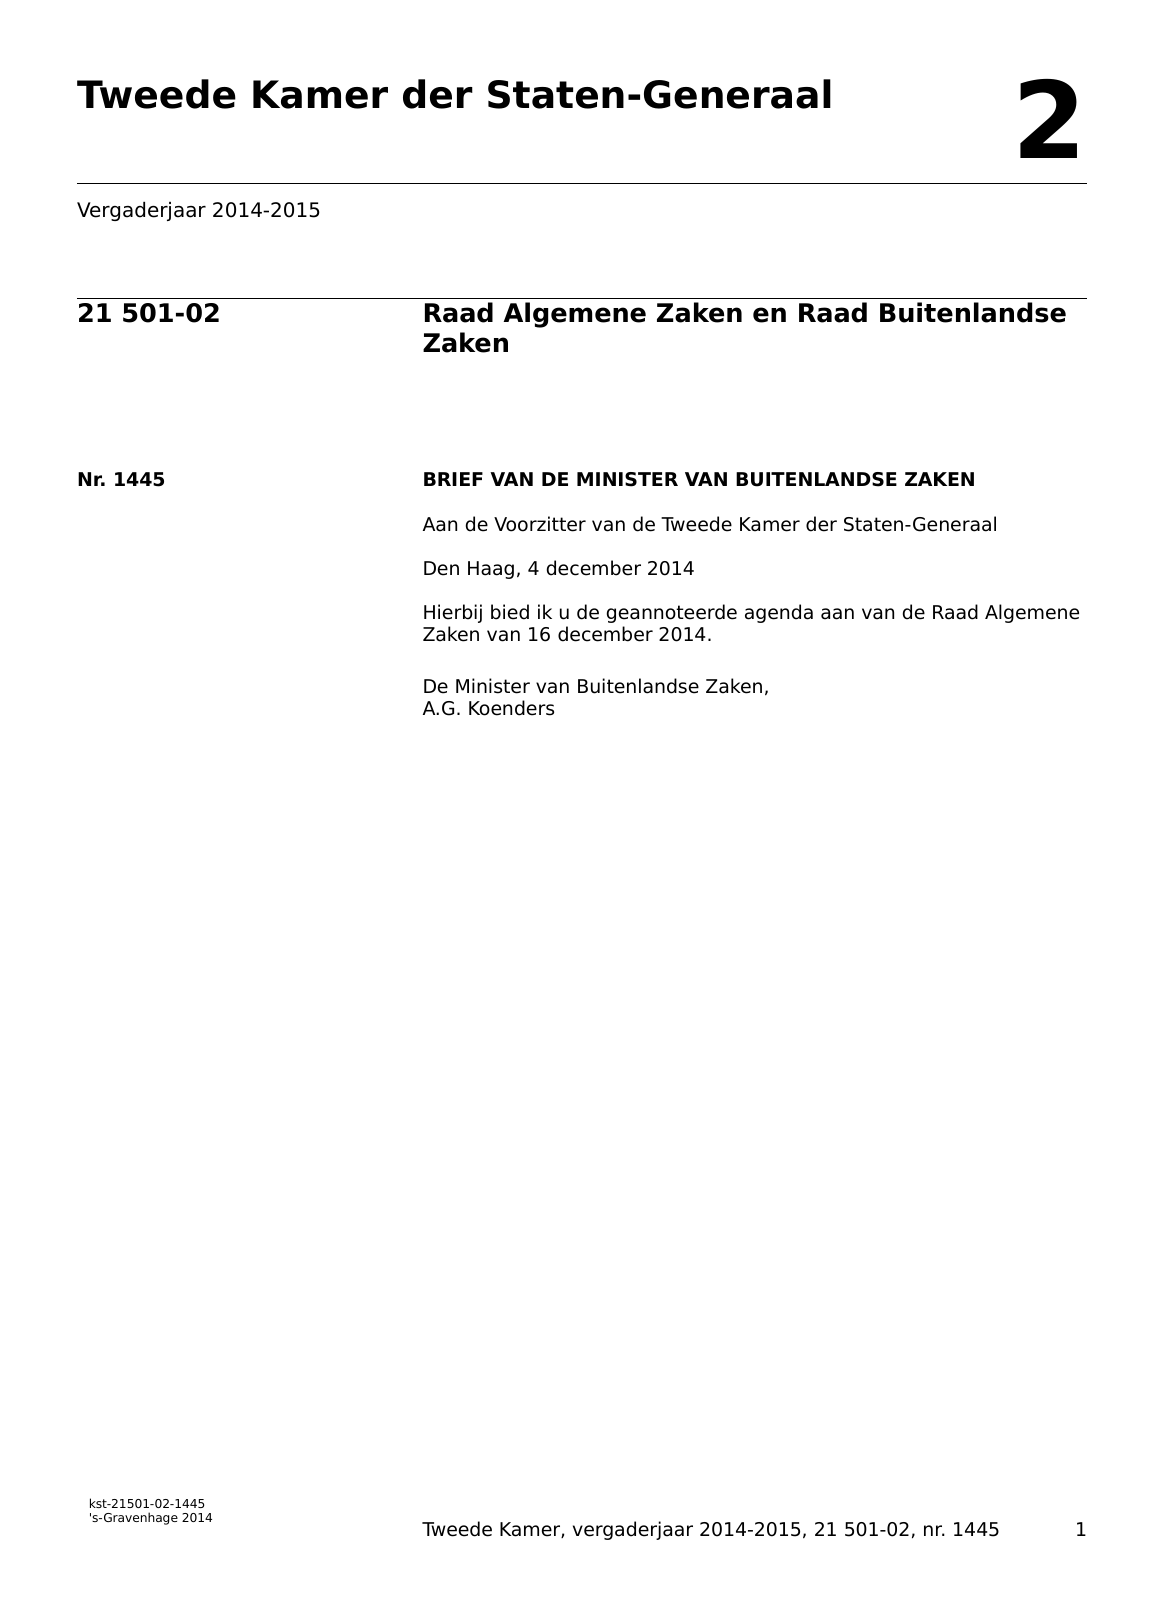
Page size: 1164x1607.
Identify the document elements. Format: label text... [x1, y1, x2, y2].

text Hierbij bied ik u de geannoteerde agenda aan van de Raad Algemene Zaken van 16 december 2014. [422, 602, 1087, 646]
text 's-Gravenhage 2014 [88, 1511, 323, 1525]
text De Minister van Buitenlandse Zaken, A.G. Koenders [422, 676, 1087, 720]
text Aan de Voorzitter van de Tweede Kamer der Staten-Generaal [422, 513, 1087, 536]
text kst-21501-02-1445 [88, 1497, 323, 1511]
text Den Haag, 4 december 2014 [422, 558, 1087, 580]
subtitle Nr. 1445 BRIEF VAN DE MINISTER VAN BUITENLANDSE ZAKEN [77, 469, 1087, 491]
table_header Tweede Kamer der Staten-Generaal [77, 59, 886, 183]
subtitle 21 501-02 Raad Algemene Zaken en Raad Buitenlandse Zaken [77, 299, 1087, 358]
table_cell Vergaderjaar 2014-2015 [77, 184, 1087, 298]
table_header 2 [886, 59, 1087, 183]
